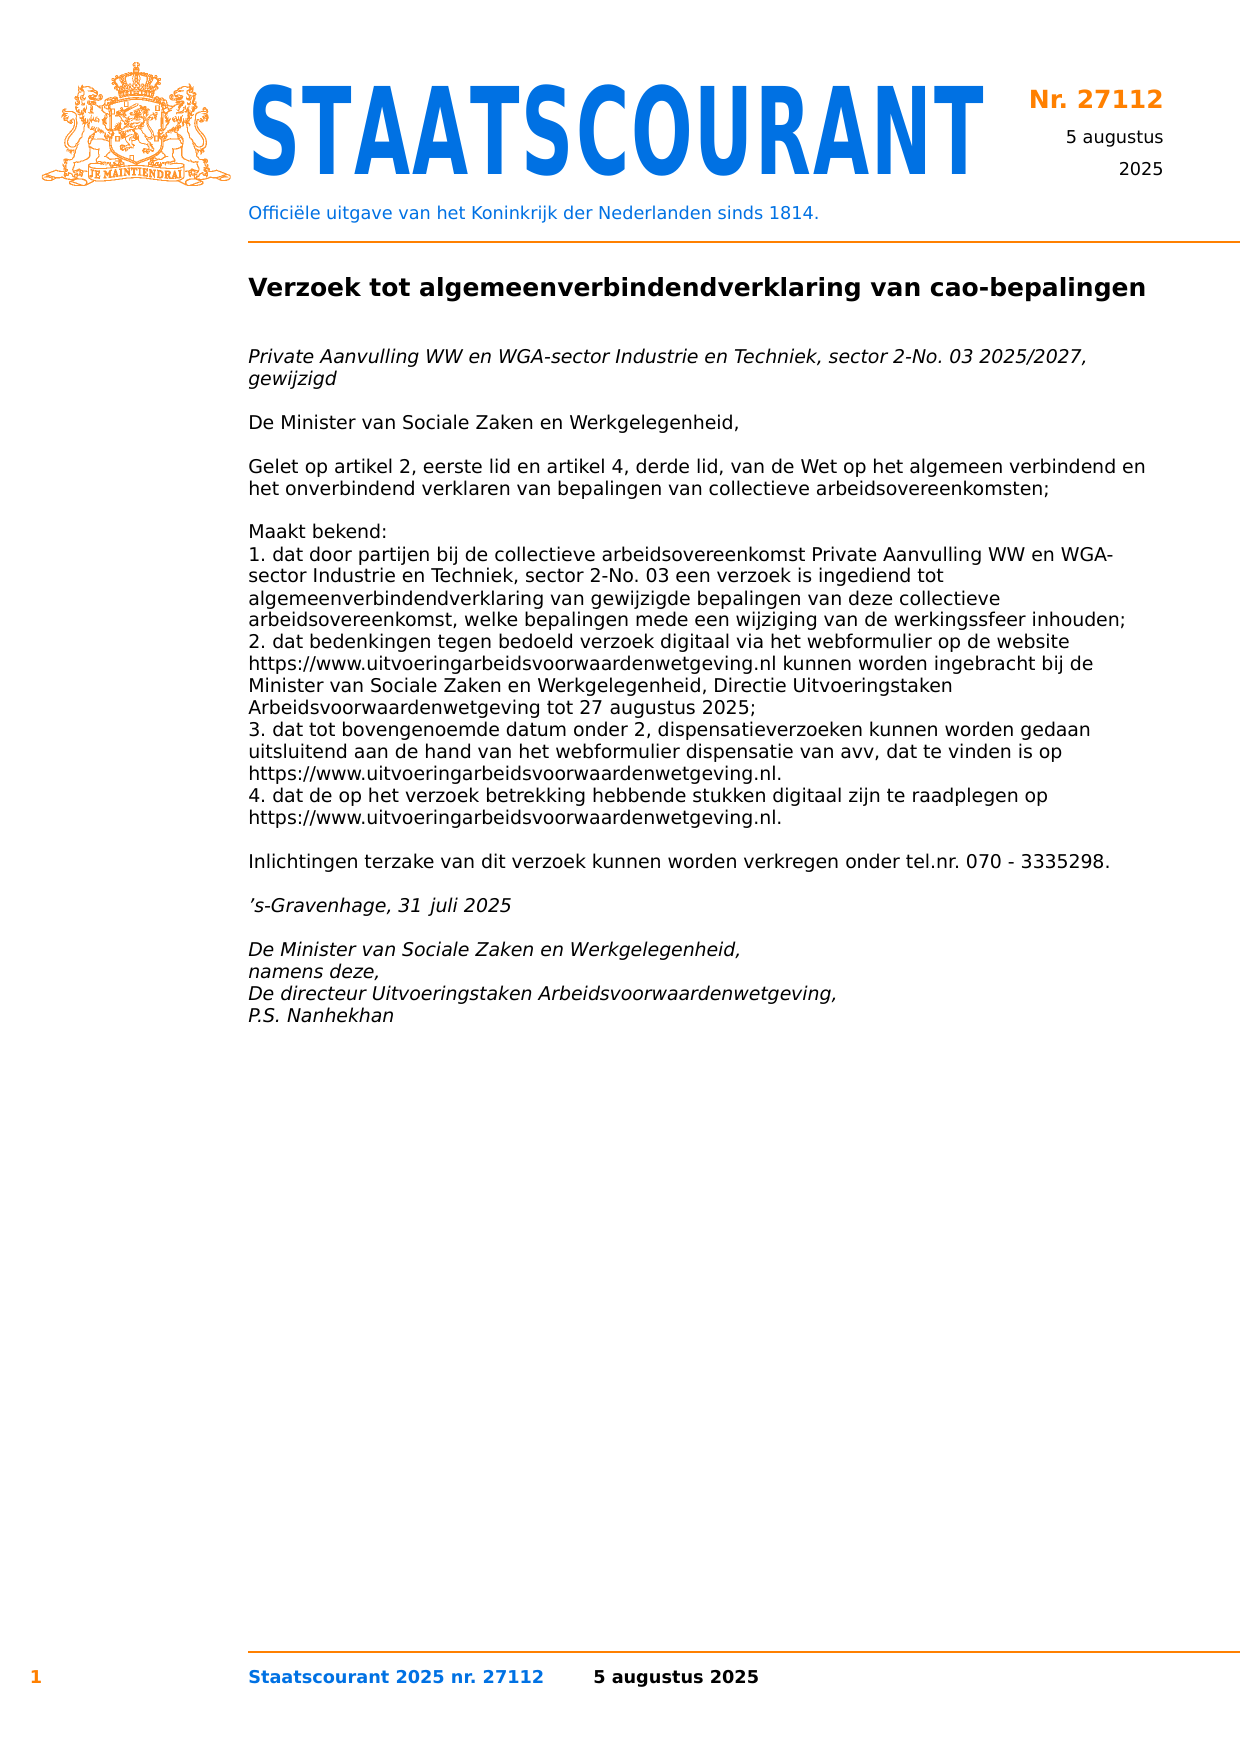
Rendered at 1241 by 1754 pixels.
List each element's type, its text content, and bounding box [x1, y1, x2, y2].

text De Minister van Sociale Zaken en Werkgelegenheid, namens deze, De directeur Uitvoeringstaken Arbeidsvoorwaardenwetgeving, P.S. Nanhekhan [248, 939, 1163, 1027]
table_header Nr. 27112 [998, 62, 1240, 121]
text Private Aanvulling WW en WGA-sector Industrie en Techniek, sector 2-No. 03 2025/2027, gewijzigd [248, 346, 1163, 390]
picture [41, 62, 231, 186]
table_header [25, 62, 248, 241]
text Gelet op artikel 2, eerste lid en artikel 4, derde lid, van de Wet op het algemeen verbindend en het onverbindend verklaren van bepalingen van collectieve arbeidsovereenkomsten; [248, 456, 1163, 499]
table_cell Officiële uitgave van het Koninkrijk der Nederlanden sinds 1814. [248, 203, 1240, 241]
subtitle Verzoek tot algemeenverbindendverklaring van cao-bepalingen [248, 273, 1163, 302]
text ’s-Gravenhage, 31 juli 2025 [248, 895, 1163, 917]
text 3. dat tot bovengenoemde datum onder 2, dispensatieverzoeken kunnen worden gedaan uitsluitend aan de hand van het webformulier dispensatie van avv, dat te vinden is op https://www.uitvoeringarbeidsvoorwaardenwetgeving.nl. [248, 719, 1163, 785]
table_cell 5 augustus [998, 121, 1240, 153]
text De Minister van Sociale Zaken en Werkgelegenheid, [248, 412, 1163, 434]
text 4. dat de op het verzoek betrekking hebbende stukken digitaal zijn te raadplegen op https://www.uitvoeringarbeidsvoorwaardenwetgeving.nl. [248, 785, 1163, 829]
text 1. dat door partijen bij de collectieve arbeidsovereenkomst Private Aanvulling WW en WGA-sector Industrie en Techniek, sector 2-No. 03 een verzoek is ingediend tot algemeenverbindendverklaring van gewijzigde bepalingen van deze collectieve arbeidsovereenkomst, welke bepalingen mede een wijziging van de werkingssfeer inhouden; [248, 543, 1163, 631]
table_header STAATSCOURANT [248, 62, 998, 203]
text Inlichtingen terzake van dit verzoek kunnen worden verkregen onder tel.nr. 070 - 3335298. [248, 851, 1163, 873]
table_cell 2025 [998, 153, 1240, 203]
text 2. dat bedenkingen tegen bedoeld verzoek digitaal via het webformulier op de website https://www.uitvoeringarbeidsvoorwaardenwetgeving.nl kunnen worden ingebracht bij de Minister van Sociale Zaken en Werkgelegenheid, Directie Uitvoeringstaken Arbeidsvoorwaardenwetgeving tot 27 augustus 2025; [248, 631, 1163, 719]
text Maakt bekend: [248, 521, 1163, 543]
